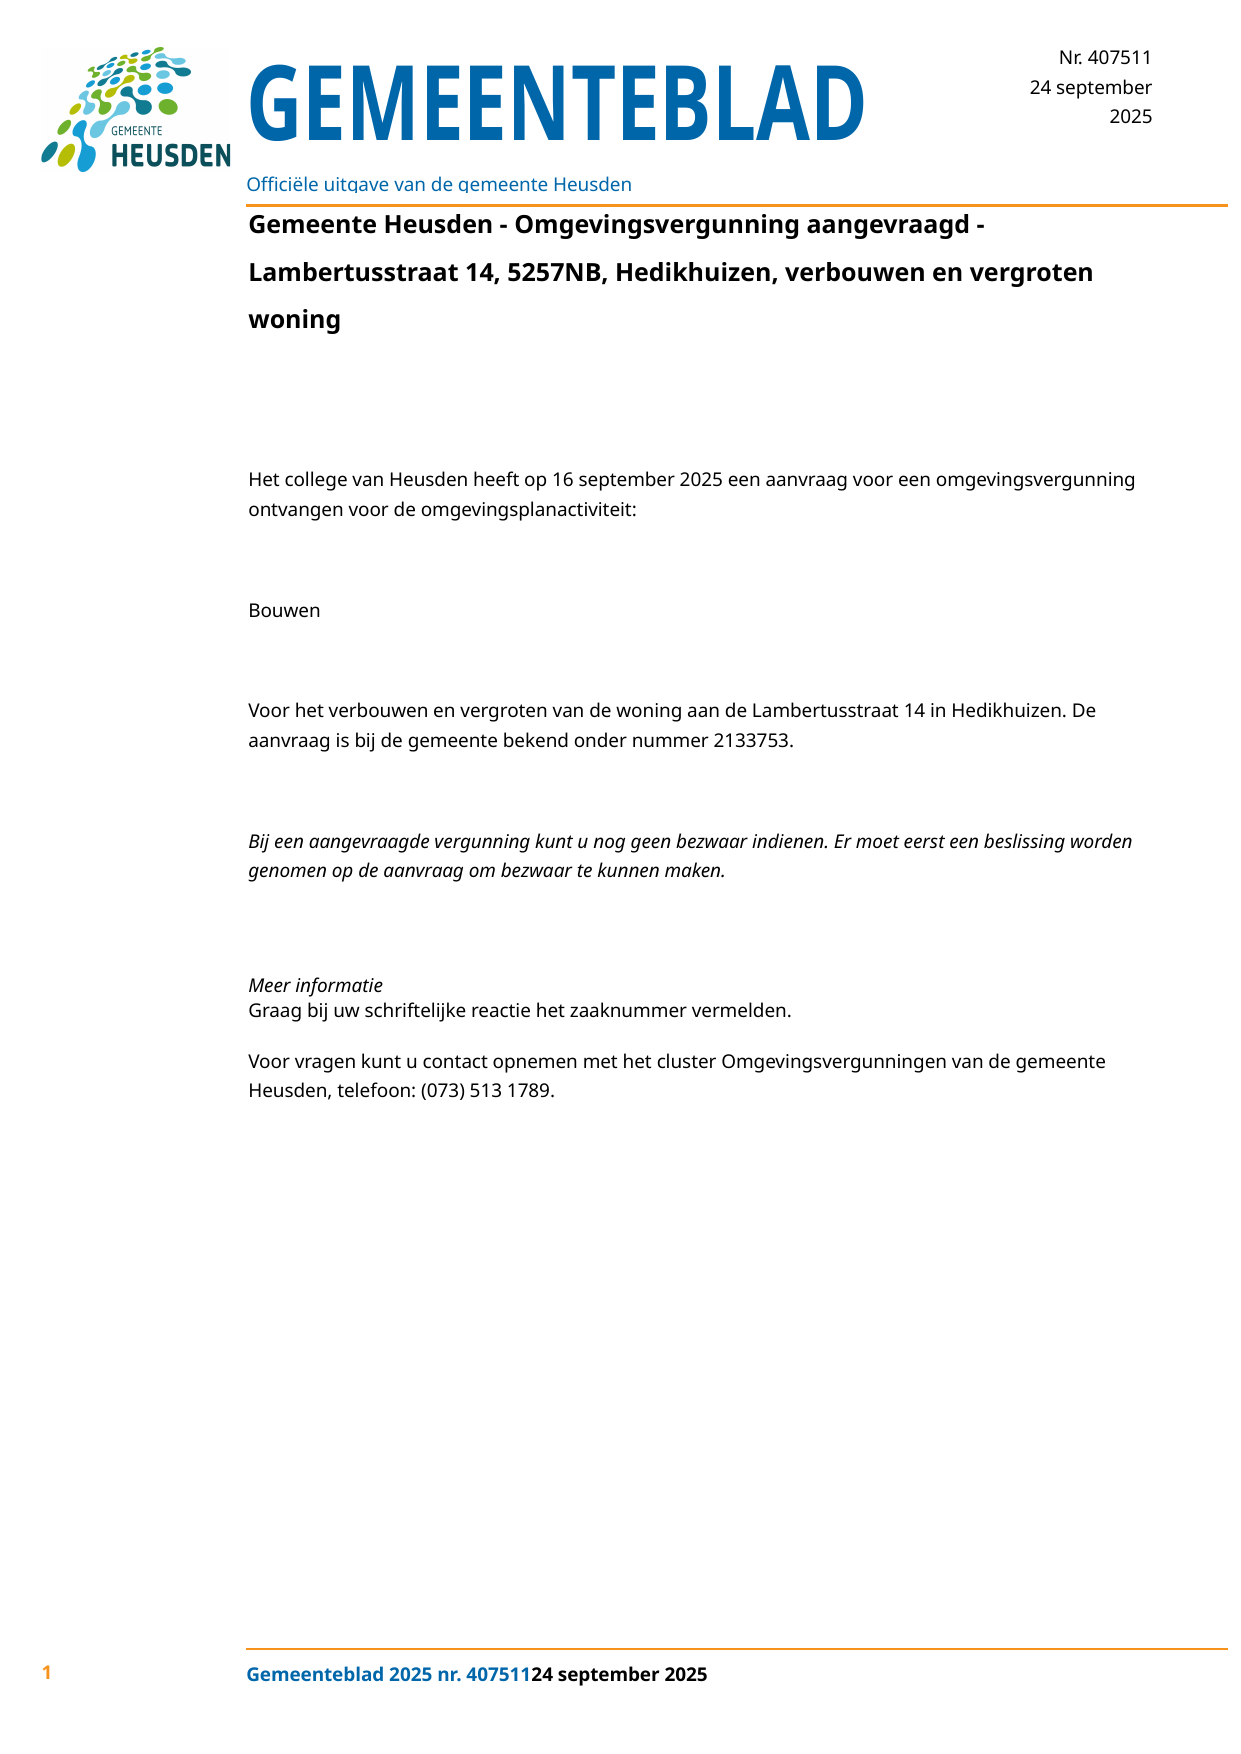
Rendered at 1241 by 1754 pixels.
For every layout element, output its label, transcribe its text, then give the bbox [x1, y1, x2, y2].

text Het college van Heusden heeft op 16 september 2025 een aanvraag voor een omgevingsvergunning ontvangen voor de omgevingsplanactiviteit: [248, 466, 1152, 522]
text Voor vragen kunt u contact opnemen met het cluster Omgevingsvergunningen van de gemeente Heusden, telefoon: (073) 513 1789. [248, 1048, 1152, 1103]
picture [41, 47, 231, 172]
text Gemeente Heusden - Omgevingsvergunning aangevraagd - Lambertusstraat 14, 5257NB, Hedikhuizen, verbouwen en vergroten woning [248, 207, 1152, 336]
text Graag bij uw schriftelijke reactie het zaaknummer vermelden. [248, 998, 1152, 1023]
text Meer informatie [248, 972, 1152, 998]
text Bouwen [248, 597, 1152, 622]
text Bij een aangevraagde vergunning kunt u nog geen bezwaar indienen. Er moet eerst een beslissing worden genomen op de aanvraag om bezwaar te kunnen maken. [248, 828, 1152, 883]
text Voor het verbouwen en vergroten van de woning aan de Lambertusstraat 14 in Hedikhuizen. De aanvraag is bij de gemeente bekend onder nummer 2133753. [248, 698, 1152, 753]
